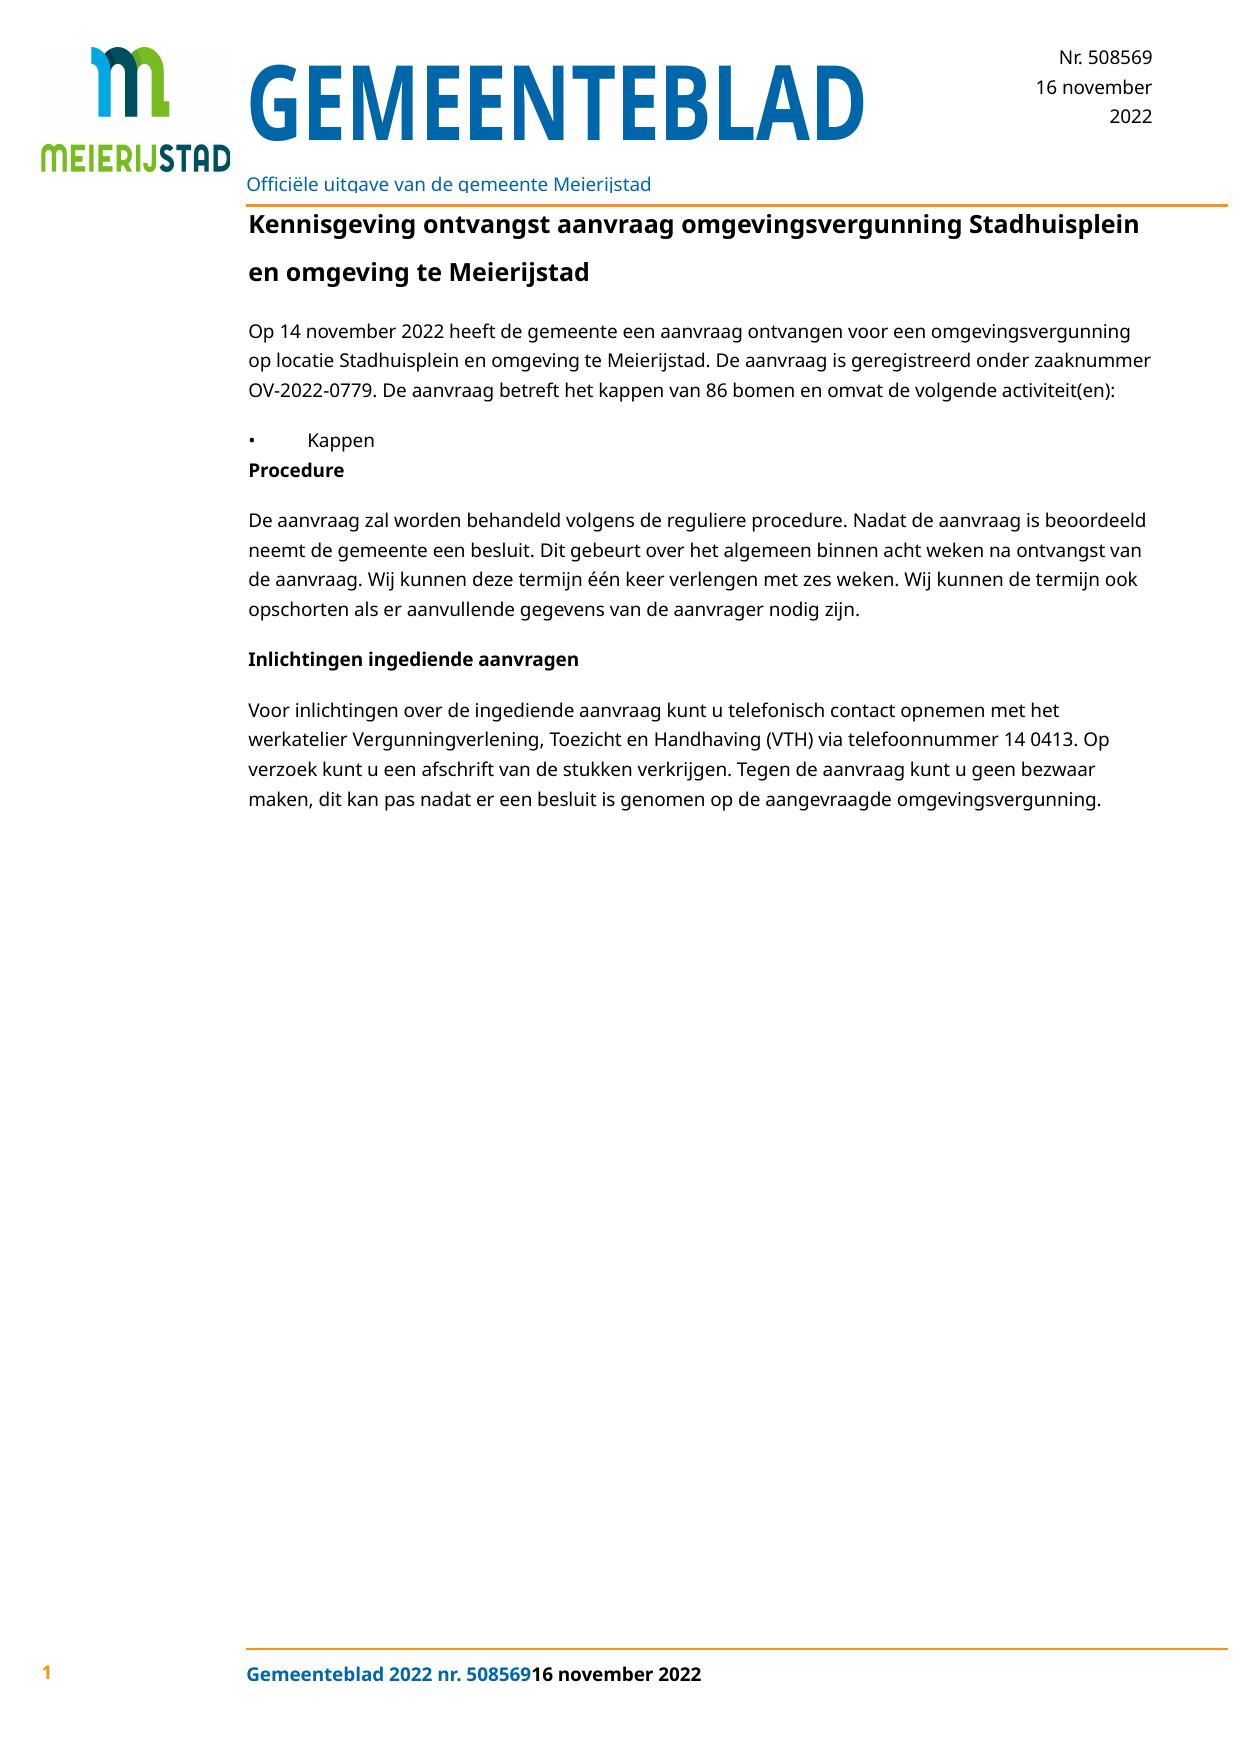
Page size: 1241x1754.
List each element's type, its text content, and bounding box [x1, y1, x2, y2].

text De aanvraag zal worden behandeld volgens de reguliere procedure. Nadat de aanvraag is beoordeeld neemt de gemeente een besluit. Dit gebeurt over het algemeen binnen acht weken na ontvangst van de aanvraag. Wij kunnen deze termijn één keer verlengen met zes weken. Wij kunnen de termijn ook opschorten als er aanvullende gegevens van de aanvrager nodig zijn. [248, 507, 1152, 622]
text Inlichtingen ingediende aanvragen [248, 647, 1152, 672]
text Op 14 november 2022 heeft de gemeente een aanvraag ontvangen voor een omgevingsvergunning op locatie Stadhuisplein en omgeving te Meierijstad. De aanvraag is geregistreerd onder zaaknummer OV-2022-0779. De aanvraag betreft het kappen van 86 bomen en omvat de volgende activiteit(en): [248, 318, 1152, 403]
list Kappen [248, 427, 1152, 453]
picture [41, 47, 231, 172]
text Kennisgeving ontvangst aanvraag omgevingsvergunning Stadhuisplein en omgeving te Meierijstad [248, 207, 1152, 288]
text Procedure [248, 457, 1152, 483]
text Voor inlichtingen over de ingediende aanvraag kunt u telefonisch contact opnemen met het werkatelier Vergunningverlening, Toezicht en Handhaving (VTH) via telefoonnummer 14 0413. Op verzoek kunt u een afschrift van de stukken verkrijgen. Tegen de aanvraag kunt u geen bezwaar maken, dit kan pas nadat er een besluit is genomen op de aangevraagde omgevingsvergunning. [248, 697, 1152, 812]
